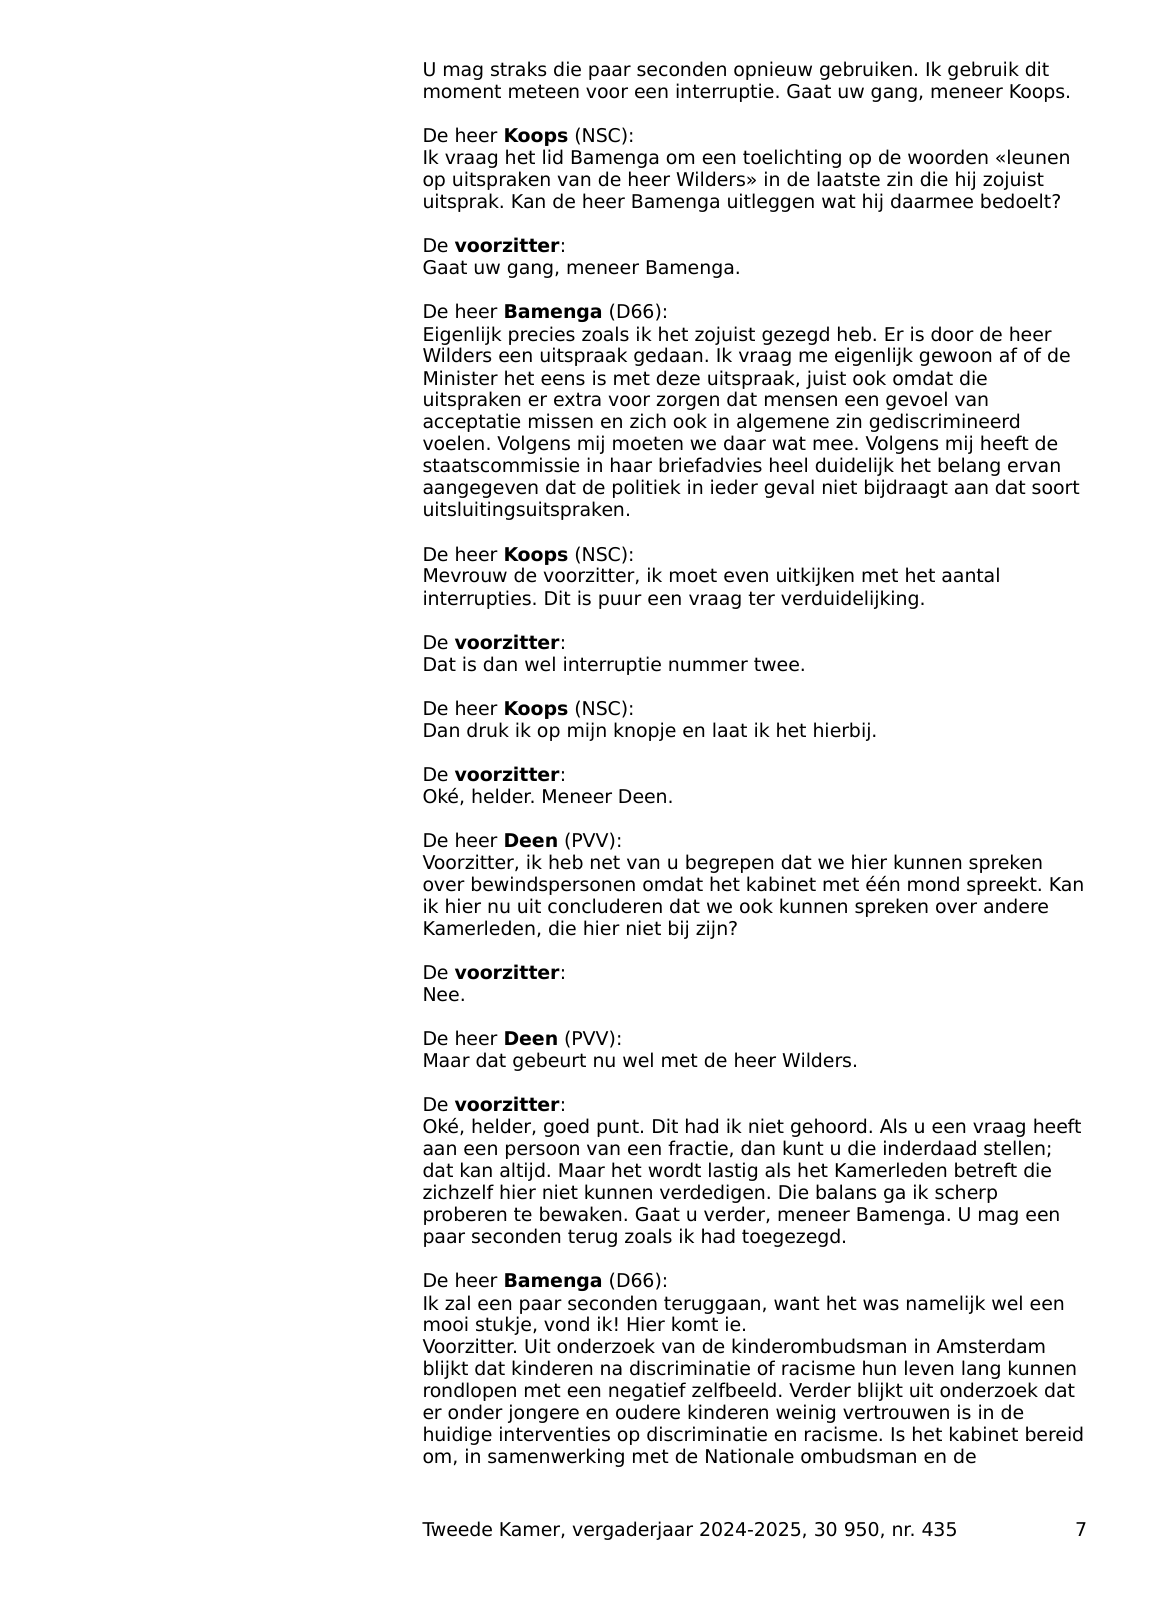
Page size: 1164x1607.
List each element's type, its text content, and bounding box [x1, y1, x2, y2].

text De heer Deen (PVV): [422, 1028, 1087, 1050]
text De heer Koops (NSC): [422, 698, 1087, 720]
text De voorzitter: [422, 632, 1087, 653]
text De voorzitter: [422, 764, 1087, 786]
text Ik vraag het lid Bamenga om een toelichting op de woorden «leunen op uitspraken van de heer Wilders» in de laatste zin die hij zojuist uitsprak. Kan de heer Bamenga uitleggen wat hij daarmee bedoelt? [422, 147, 1087, 213]
text De heer Deen (PVV): [422, 830, 1087, 852]
text De voorzitter: [422, 1094, 1087, 1116]
text Oké, helder. Meneer Deen. [422, 786, 1087, 808]
text Oké, helder, goed punt. Dit had ik niet gehoord. Als u een vraag heeft aan een persoon van een fractie, dan kunt u die inderdaad stellen; dat kan altijd. Maar het wordt lastig als het Kamerleden betreft die zichzelf hier niet kunnen verdedigen. Die balans ga ik scherp proberen te bewaken. Gaat u verder, meneer Bamenga. U mag een paar seconden terug zoals ik had toegezegd. [422, 1116, 1087, 1248]
text Voorzitter. Uit onderzoek van de kinderombudsman in Amsterdam blijkt dat kinderen na discriminatie of racisme hun leven lang kunnen rondlopen met een negatief zelfbeeld. Verder blijkt uit onderzoek dat er onder jongere en oudere kinderen weinig vertrouwen is in de huidige interventies op discriminatie en racisme. Is het kabinet bereid om, in samenwerking met de Nationale ombudsman en de [422, 1336, 1087, 1468]
text Mevrouw de voorzitter, ik moet even uitkijken met het aantal interrupties. Dit is puur een vraag ter verduidelijking. [422, 565, 1087, 609]
text Eigenlijk precies zoals ik het zojuist gezegd heb. Er is door de heer Wilders een uitspraak gedaan. Ik vraag me eigenlijk gewoon af of de Minister het eens is met deze uitspraak, juist ook omdat die uitspraken er extra voor zorgen dat mensen een gevoel van acceptatie missen en zich ook in algemene zin gediscrimineerd voelen. Volgens mij moeten we daar wat mee. Volgens mij heeft de staatscommissie in haar briefadvies heel duidelijk het belang ervan aangegeven dat de politiek in ieder geval niet bijdraagt aan dat soort uitsluitingsuitspraken. [422, 323, 1087, 521]
text Voorzitter, ik heb net van u begrepen dat we hier kunnen spreken over bewindspersonen omdat het kabinet met één mond spreekt. Kan ik hier nu uit concluderen dat we ook kunnen spreken over andere Kamerleden, die hier niet bij zijn? [422, 852, 1087, 940]
text Gaat uw gang, meneer Bamenga. [422, 257, 1087, 279]
text U mag straks die paar seconden opnieuw gebruiken. Ik gebruik dit moment meteen voor een interruptie. Gaat uw gang, meneer Koops. [422, 59, 1087, 103]
text Dat is dan wel interruptie nummer twee. [422, 653, 1087, 676]
text De heer Bamenga (D66): [422, 1270, 1087, 1292]
text De heer Bamenga (D66): [422, 301, 1087, 323]
text De voorzitter: [422, 235, 1087, 257]
text Nee. [422, 984, 1087, 1006]
text Dan druk ik op mijn knopje en laat ik het hierbij. [422, 720, 1087, 742]
text De heer Koops (NSC): [422, 543, 1087, 565]
text Ik zal een paar seconden teruggaan, want het was namelijk wel een mooi stukje, vond ik! Hier komt ie. [422, 1292, 1087, 1336]
text De heer Koops (NSC): [422, 125, 1087, 147]
text De voorzitter: [422, 962, 1087, 984]
text Maar dat gebeurt nu wel met de heer Wilders. [422, 1050, 1087, 1072]
